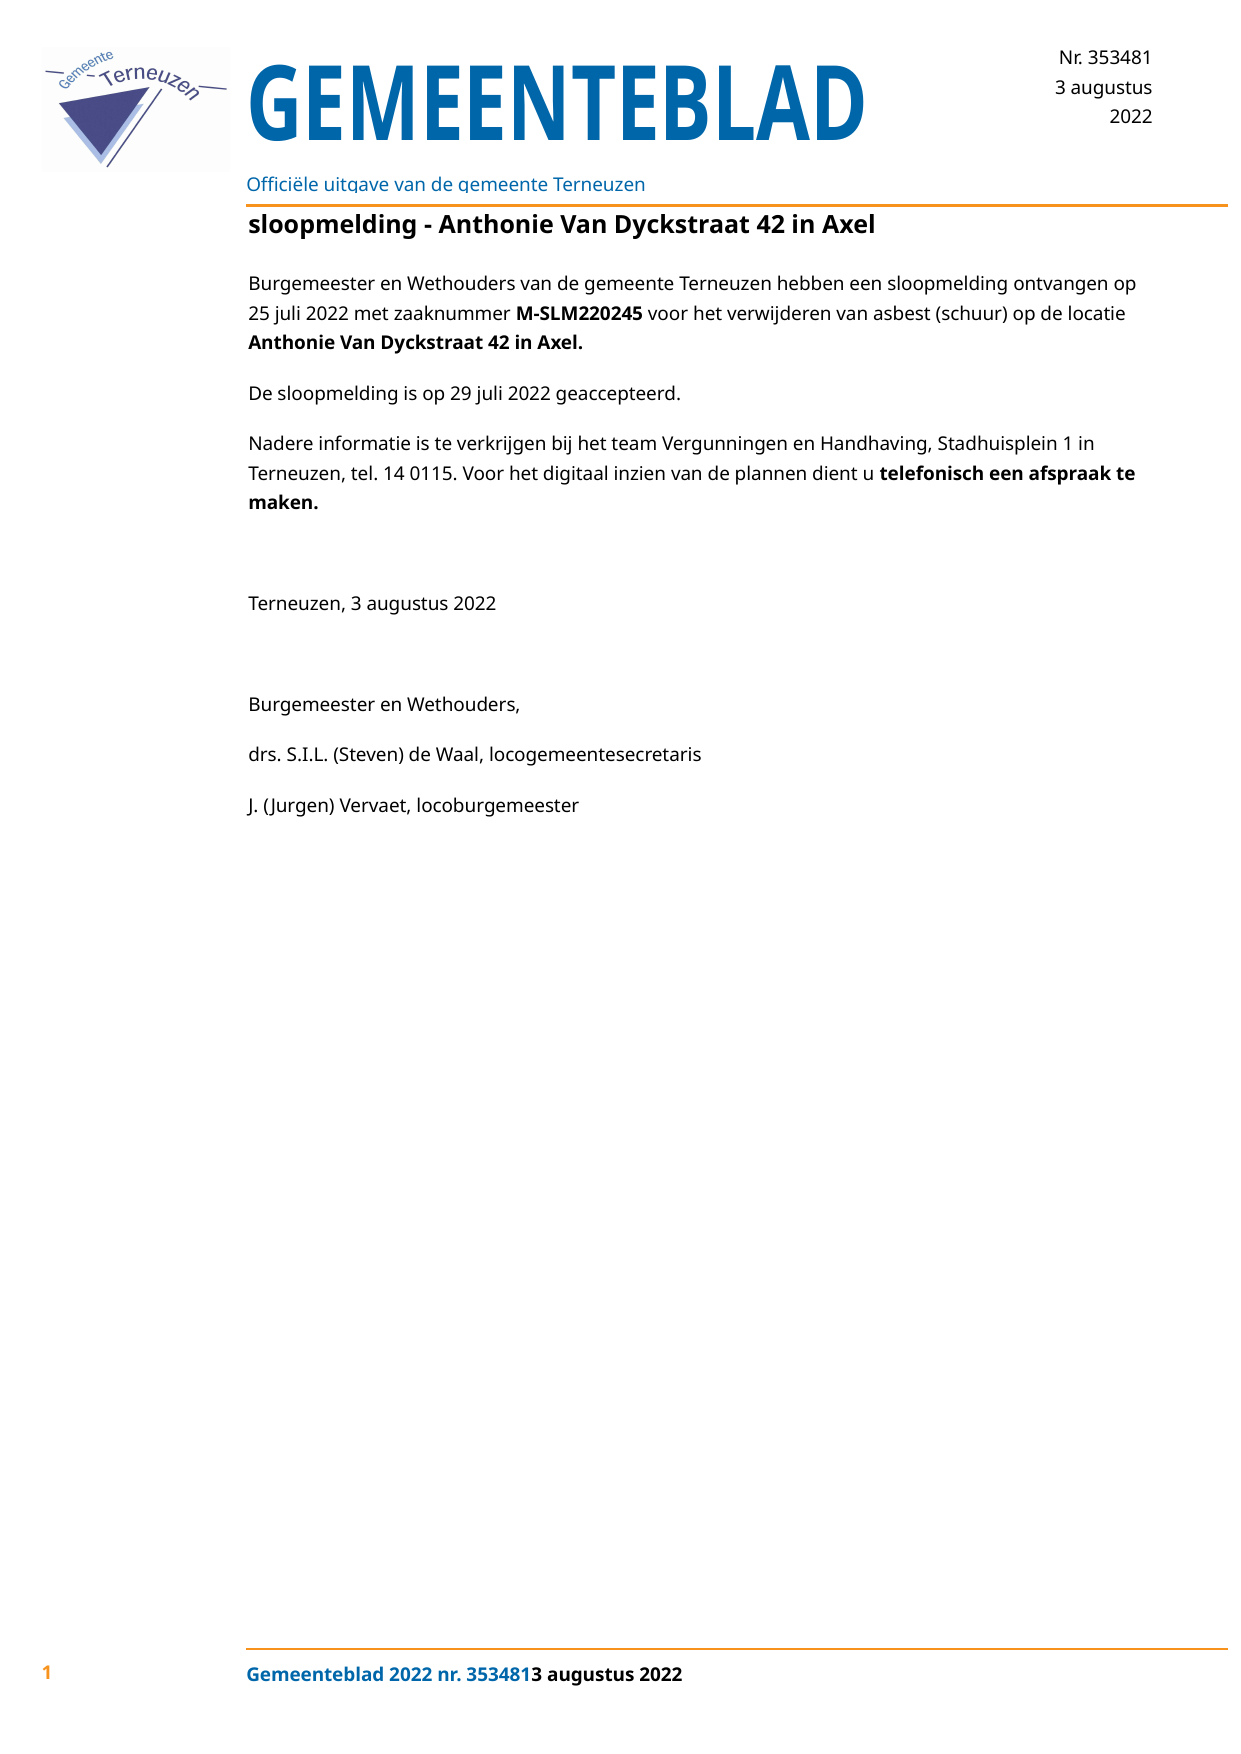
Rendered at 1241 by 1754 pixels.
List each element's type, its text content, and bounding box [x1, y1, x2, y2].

text De sloopmelding is op 29 juli 2022 geaccepteerd. [248, 380, 1152, 406]
picture [41, 47, 231, 172]
text Terneuzen, 3 augustus 2022 [248, 590, 1152, 616]
text sloopmelding - Anthonie Van Dyckstraat 42 in Axel [248, 207, 1152, 241]
text Nadere informatie is te verkrijgen bij het team Vergunningen en Handhaving, Stadhuisplein 1 in Terneuzen, tel. 14 0115. Voor het digitaal inzien van de plannen dient u telefonisch een afspraak te maken. [248, 430, 1152, 515]
text Burgemeester en Wethouders van de gemeente Terneuzen hebben een sloopmelding ontvangen op 25 juli 2022 met zaaknummer M-SLM220245 voor het verwijderen van asbest (schuur) op de locatie Anthonie Van Dyckstraat 42 in Axel. [248, 270, 1152, 355]
text drs. S.I.L. (Steven) de Waal, locogemeentesecretaris [248, 742, 1152, 767]
text J. (Jurgen) Vervaet, locoburgemeester [248, 792, 1152, 818]
text Burgemeester en Wethouders, [248, 691, 1152, 717]
